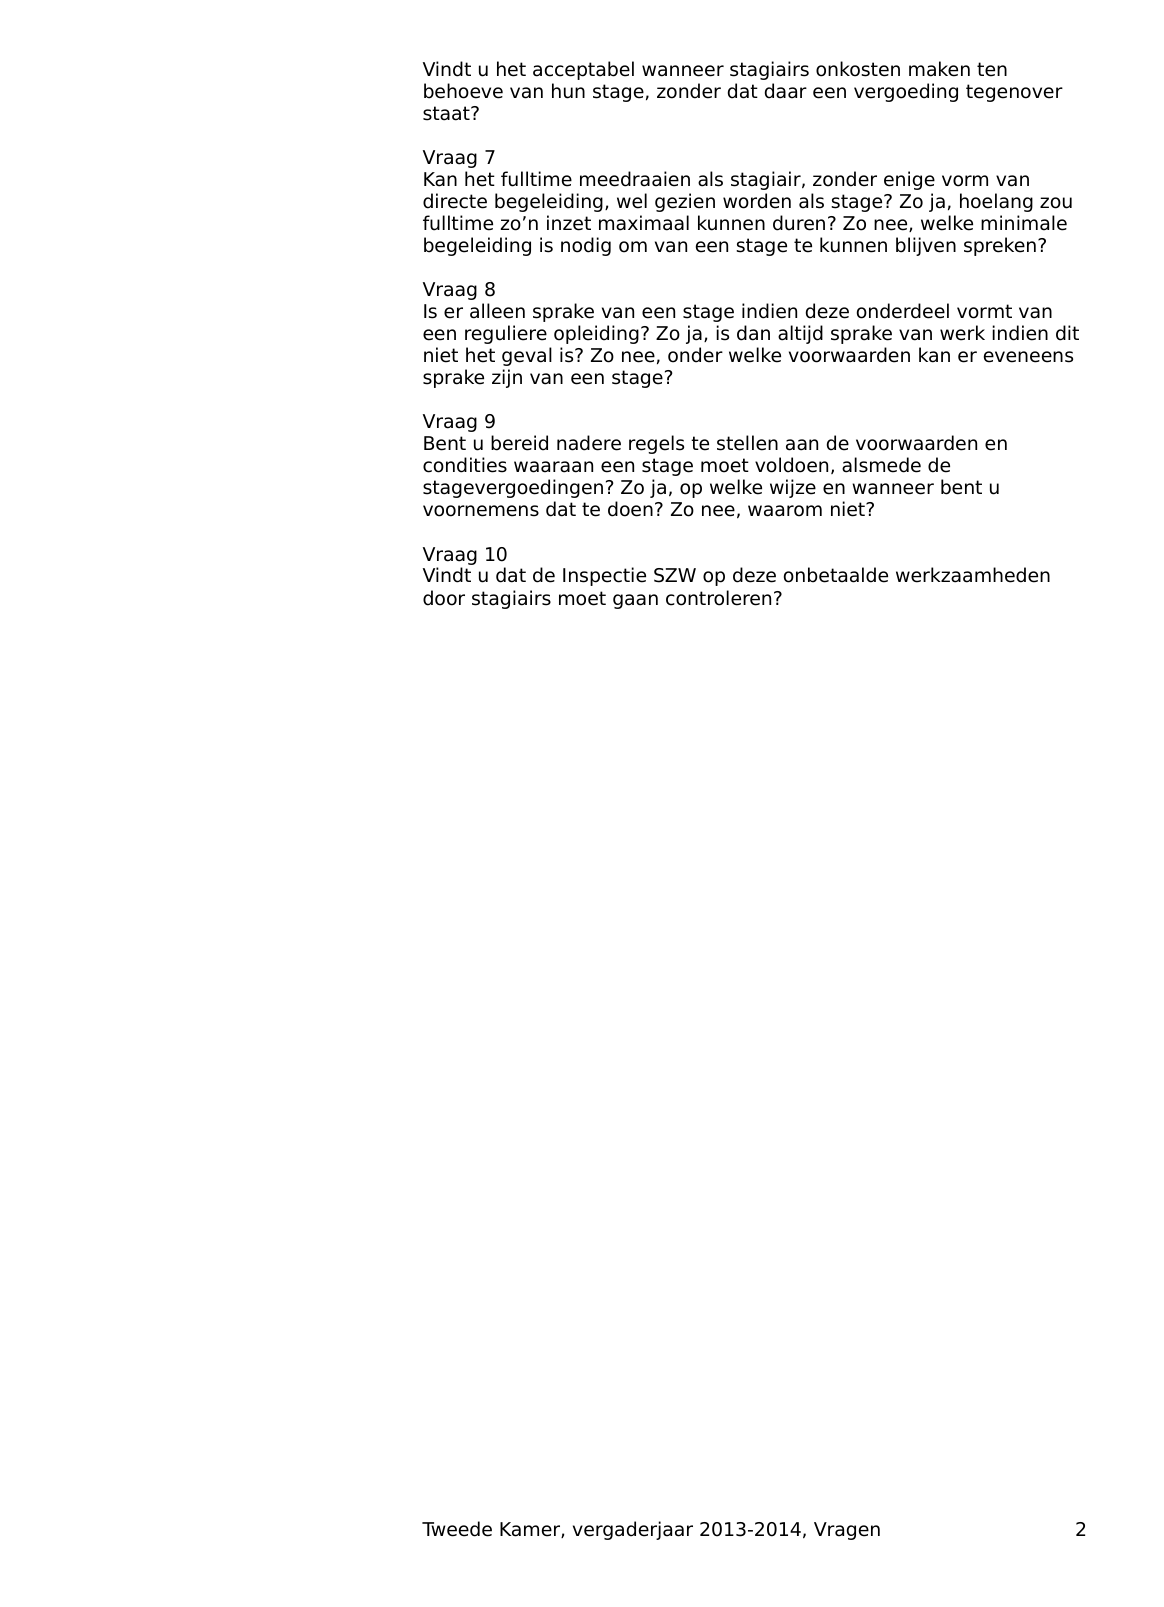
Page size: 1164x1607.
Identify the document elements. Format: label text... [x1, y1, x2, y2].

text Vraag 10 [422, 543, 1087, 565]
text Vraag 9 [422, 411, 1087, 433]
text Vindt u het acceptabel wanneer stagiairs onkosten maken ten behoeve van hun stage, zonder dat daar een vergoeding tegenover staat? [422, 59, 1087, 125]
text Vraag 7 [422, 147, 1087, 169]
text Bent u bereid nadere regels te stellen aan de voorwaarden en condities waaraan een stage moet voldoen, alsmede de stagevergoedingen? Zo ja, op welke wijze en wanneer bent u voornemens dat te doen? Zo nee, waarom niet? [422, 433, 1087, 521]
text Is er alleen sprake van een stage indien deze onderdeel vormt van een reguliere opleiding? Zo ja, is dan altijd sprake van werk indien dit niet het geval is? Zo nee, onder welke voorwaarden kan er eveneens sprake zijn van een stage? [422, 301, 1087, 389]
text Kan het fulltime meedraaien als stagiair, zonder enige vorm van directe begeleiding, wel gezien worden als stage? Zo ja, hoelang zou fulltime zo’n inzet maximaal kunnen duren? Zo nee, welke minimale begeleiding is nodig om van een stage te kunnen blijven spreken? [422, 169, 1087, 257]
text Vindt u dat de Inspectie SZW op deze onbetaalde werkzaamheden door stagiairs moet gaan controleren? [422, 565, 1087, 609]
text Vraag 8 [422, 279, 1087, 301]
